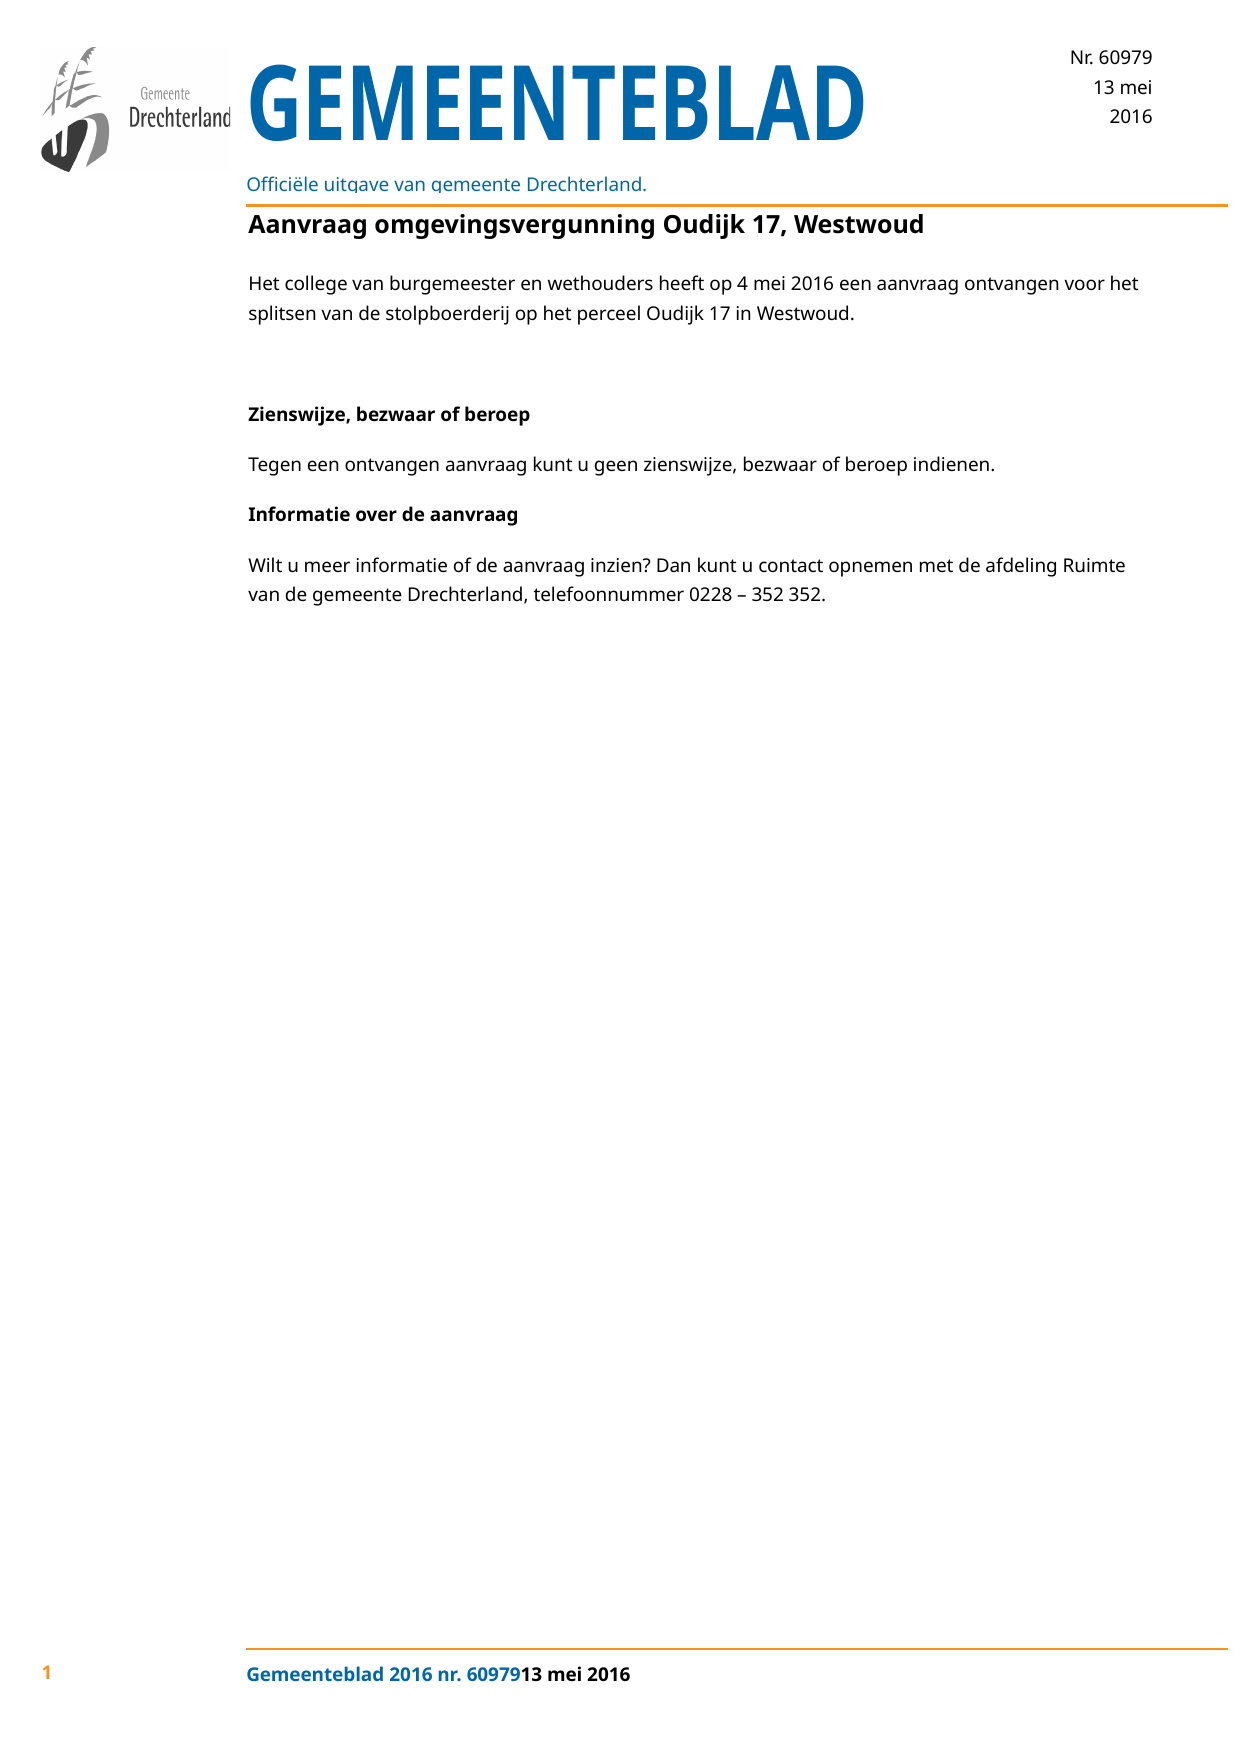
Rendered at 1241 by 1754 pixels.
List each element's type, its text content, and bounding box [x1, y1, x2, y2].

picture [41, 47, 231, 172]
text Het college van burgemeester en wethouders heeft op 4 mei 2016 een aanvraag ontvangen voor het splitsen van de stolpboerderij op het perceel Oudijk 17 in Westwoud. [248, 270, 1152, 326]
text Informatie over de aanvraag [248, 502, 1152, 527]
text Zienswijze, bezwaar of beroep [248, 401, 1152, 426]
text Aanvraag omgevingsvergunning Oudijk 17, Westwoud [248, 207, 1152, 241]
text Tegen een ontvangen aanvraag kunt u geen zienswijze, bezwaar of beroep indienen. [248, 451, 1152, 477]
text Wilt u meer informatie of de aanvraag inzien? Dan kunt u contact opnemen met de afdeling Ruimte van de gemeente Drechterland, telefoonnummer 0228 – 352 352. [248, 552, 1152, 607]
